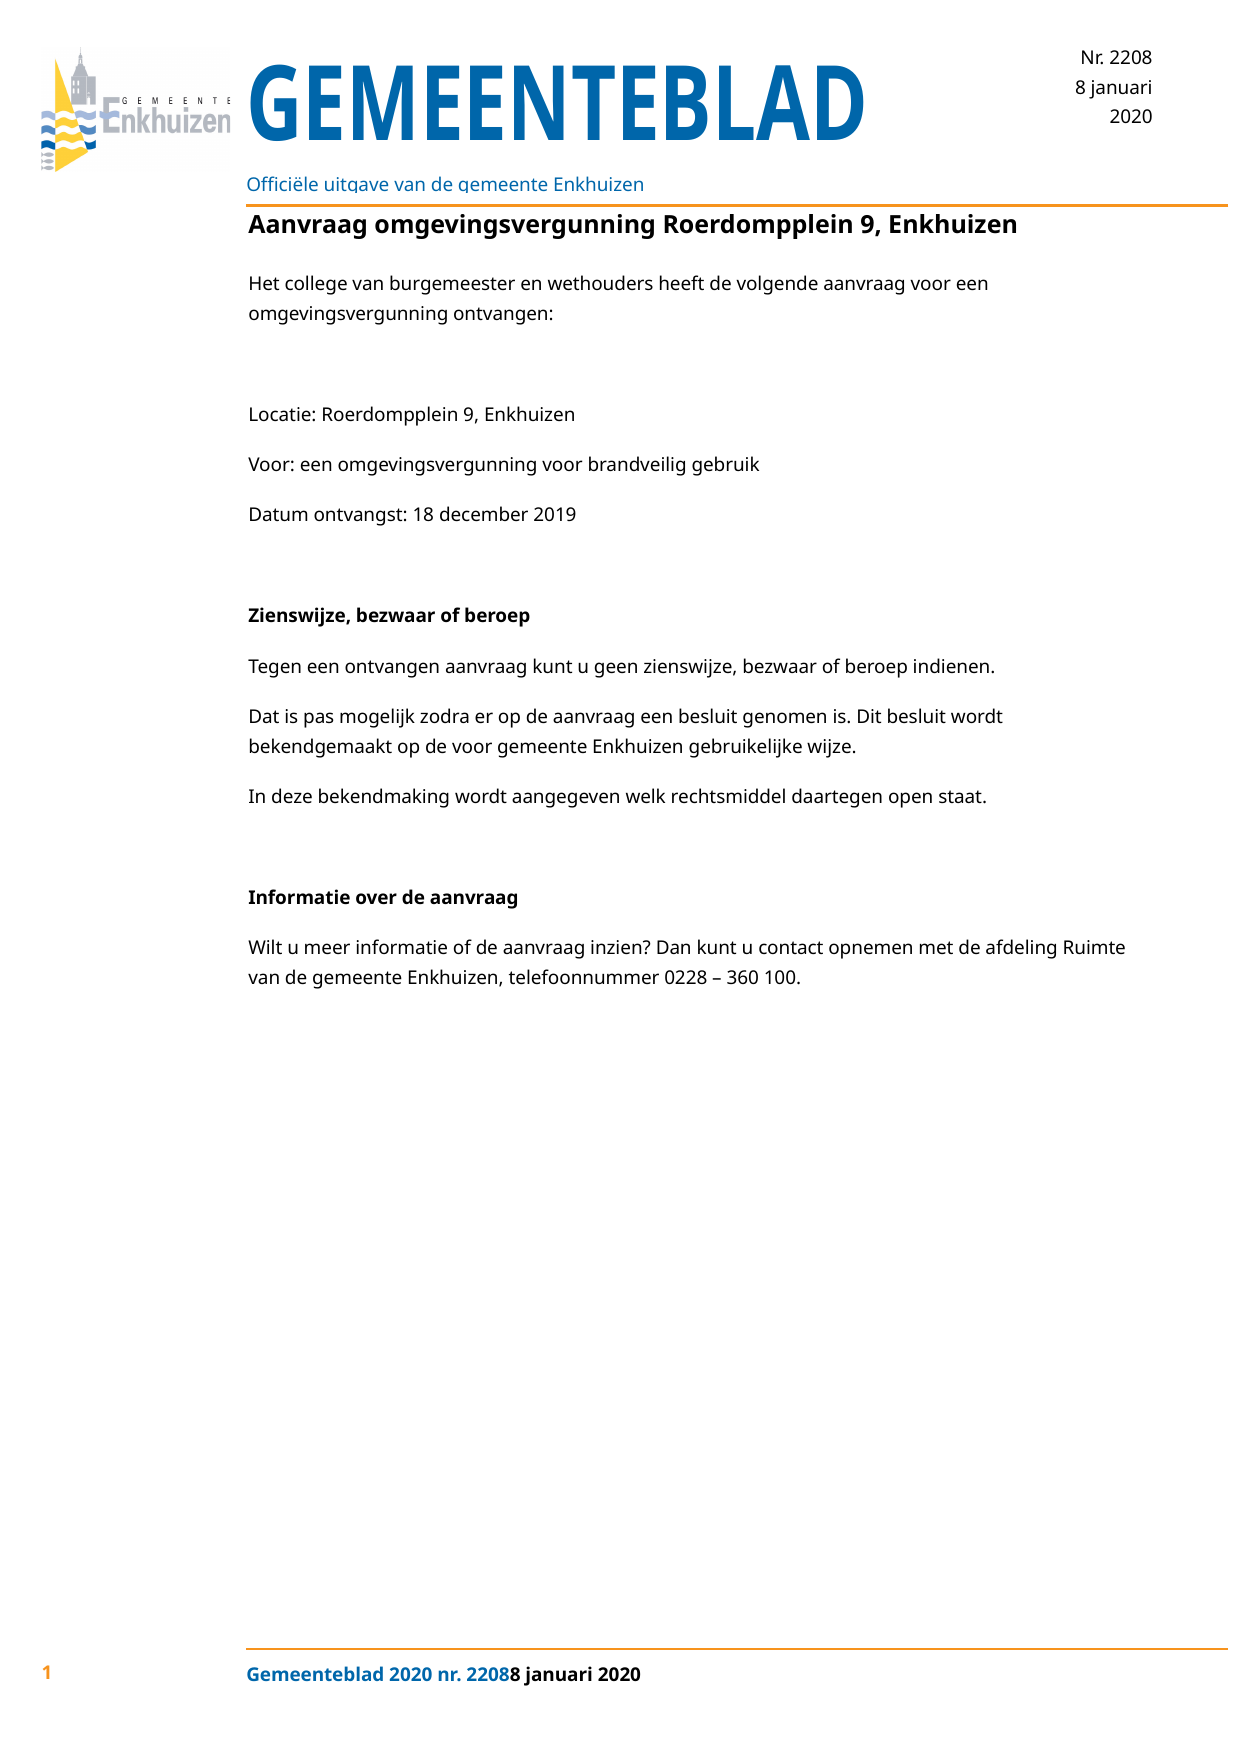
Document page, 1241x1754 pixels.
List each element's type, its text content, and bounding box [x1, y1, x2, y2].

text Informatie over de aanvraag [248, 884, 1152, 910]
picture [41, 47, 231, 172]
text Voor: een omgevingsvergunning voor brandveilig gebruik [248, 451, 1152, 477]
text In deze bekendmaking wordt aangegeven welk rechtsmiddel daartegen open staat. [248, 783, 1152, 809]
text Aanvraag omgevingsvergunning Roerdompplein 9, Enkhuizen [248, 207, 1152, 241]
text Dat is pas mogelijk zodra er op de aanvraag een besluit genomen is. Dit besluit wordt bekendgemaakt op de voor gemeente Enkhuizen gebruikelijke wijze. [248, 703, 1152, 758]
text Het college van burgemeester en wethouders heeft de volgende aanvraag voor een omgevingsvergunning ontvangen: [248, 270, 1152, 326]
text Locatie: Roerdompplein 9, Enkhuizen [248, 401, 1152, 426]
text Zienswijze, bezwaar of beroep [248, 602, 1152, 628]
text Wilt u meer informatie of de aanvraag inzien? Dan kunt u contact opnemen met de afdeling Ruimte van de gemeente Enkhuizen, telefoonnummer 0228 – 360 100. [248, 934, 1152, 990]
text Datum ontvangst: 18 december 2019 [248, 502, 1152, 527]
text Tegen een ontvangen aanvraag kunt u geen zienswijze, bezwaar of beroep indienen. [248, 653, 1152, 678]
